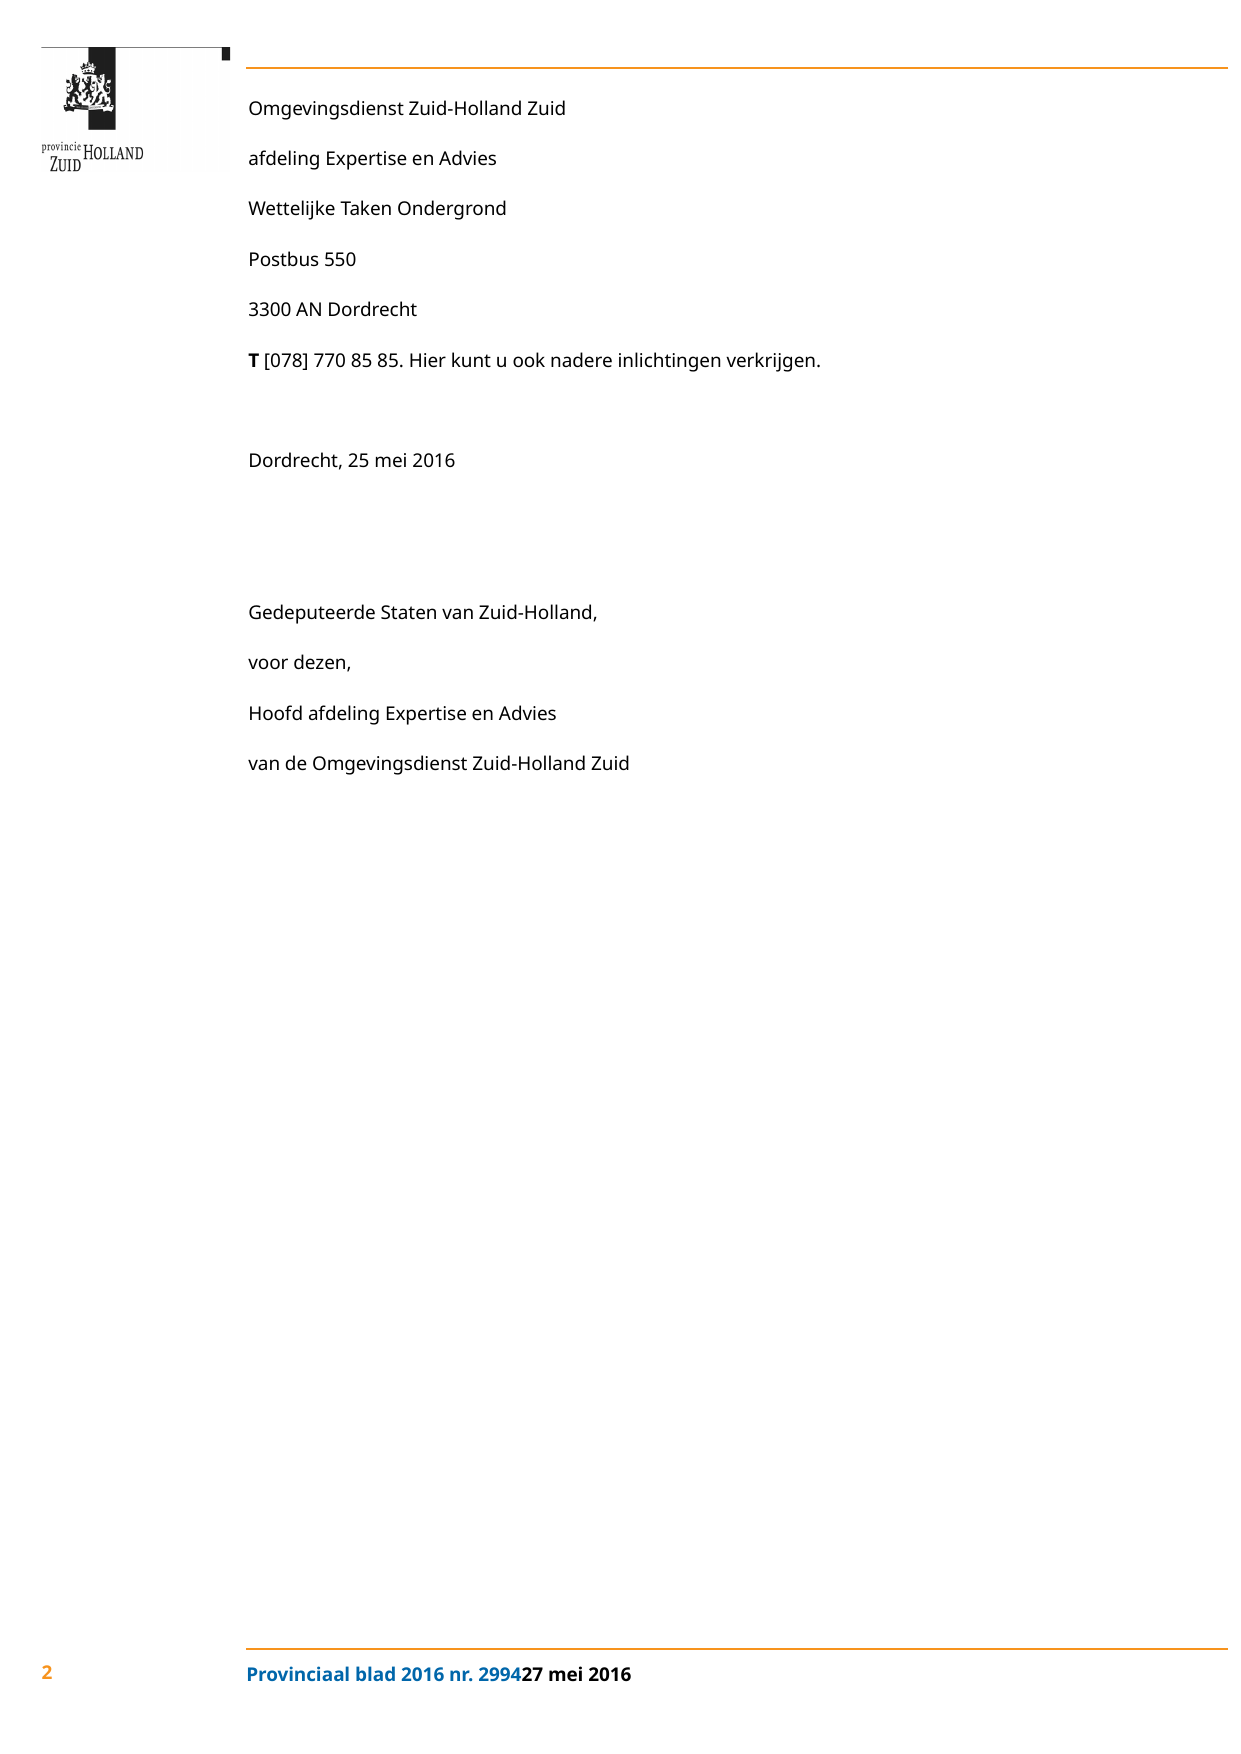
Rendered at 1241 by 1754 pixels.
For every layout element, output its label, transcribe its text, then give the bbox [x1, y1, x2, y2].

text Postbus 550 [248, 246, 1152, 272]
text T [078] 770 85 85. Hier kunt u ook nadere inlichtingen verkrijgen. [248, 347, 1152, 373]
text Wettelijke Taken Ondergrond [248, 196, 1152, 221]
text Dordrecht, 25 mei 2016 [248, 448, 1152, 473]
text Omgevingsdienst Zuid-Holland Zuid [248, 95, 1152, 121]
text voor dezen, [248, 649, 1152, 675]
text Gedeputeerde Staten van Zuid-Holland, [248, 599, 1152, 625]
text Hoofd afdeling Expertise en Advies [248, 700, 1152, 726]
picture [41, 47, 231, 172]
text afdeling Expertise en Advies [248, 145, 1152, 171]
text 3300 AN Dordrecht [248, 296, 1152, 322]
text van de Omgevingsdienst Zuid-Holland Zuid [248, 750, 1152, 776]
